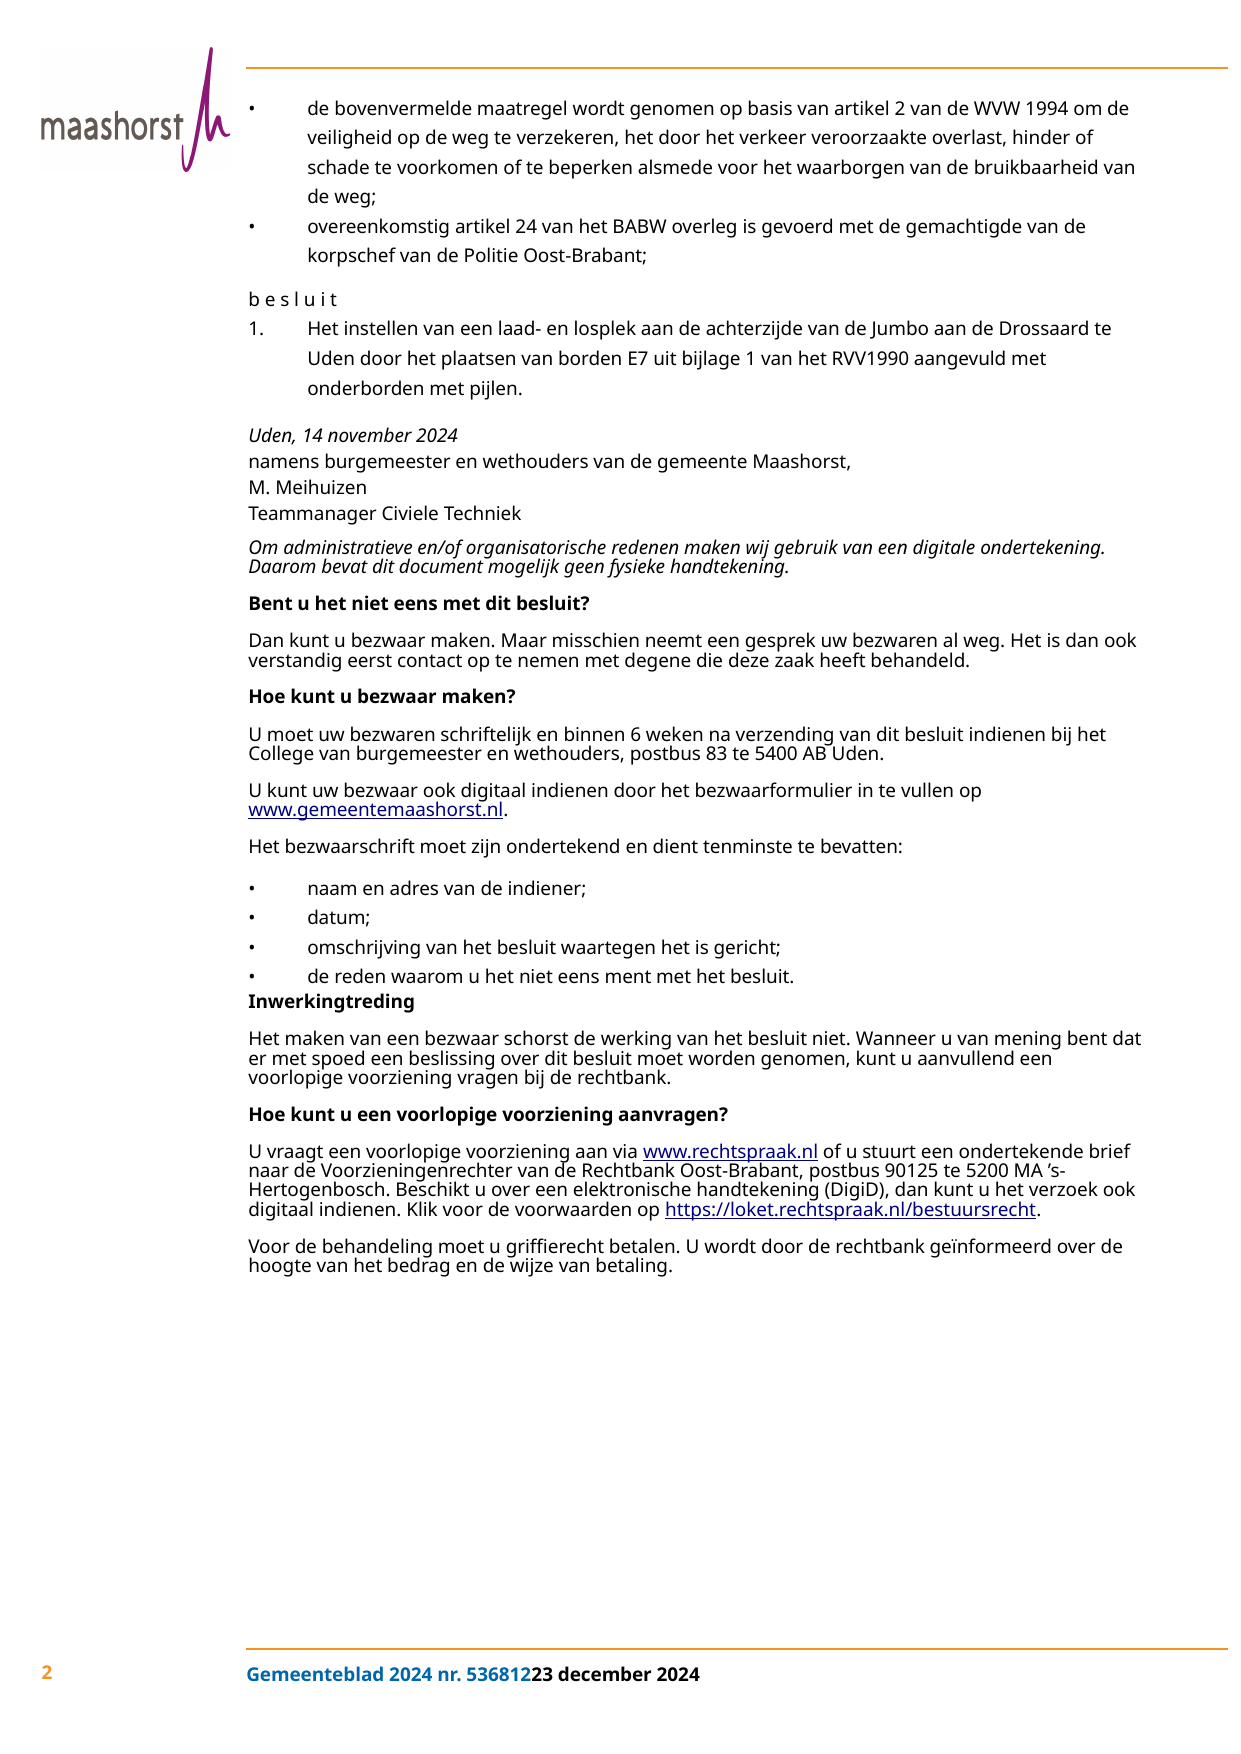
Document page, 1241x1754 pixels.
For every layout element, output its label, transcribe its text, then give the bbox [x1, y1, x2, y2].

text Hoe kunt u bezwaar maken? [248, 688, 1152, 708]
text Dan kunt u bezwaar maken. Maar misschien neemt een gesprek uw bezwaren al weg. Het is dan ook verstandig eerst contact op te nemen met degene die deze zaak heeft behandeld. [248, 632, 1152, 671]
text Om administratieve en/of organisatorische redenen maken wij gebruik van een digitale ondertekening. Daarom bevat dit document mogelijk geen fysieke handtekening. [248, 539, 1152, 578]
list de reden waarom u het niet eens ment met het besluit. [248, 964, 1152, 989]
list Het instellen van een laad- en losplek aan de achterzijde van de Jumbo aan de Drossaard te Uden door het plaatsen van borden E7 uit bijlage 1 van het RVV1990 aangevuld met onderborden met pijlen. [248, 316, 1152, 400]
text U vraagt een voorlopige voorziening aan via www.rechtspraak.nl of u stuurt een ondertekende brief naar de Voorzieningenrechter van de Rechtbank Oost-Brabant, postbus 90125 te 5200 MA ’s-Hertogenbosch. Beschikt u over een elektronische handtekening (DigiD), dan kunt u het verzoek ook digitaal indienen. Klik voor de voorwaarden op https://loket.rechtspraak.nl/bestuursrecht. [248, 1143, 1152, 1220]
text Hoe kunt u een voorlopige voorziening aanvragen? [248, 1106, 1152, 1125]
text U kunt uw bezwaar ook digitaal indienen door het bezwaarformulier in te vullen op www.gemeentemaashorst.nl. [248, 782, 1152, 820]
list overeenkomstig artikel 24 van het BABW overleg is gevoerd met de gemachtigde van de korpschef van de Politie Oost-Brabant; [248, 213, 1152, 268]
text b e s l u i t [248, 286, 1152, 312]
text M. Meihuizen [248, 474, 1152, 500]
text Teammanager Civiele Techniek [248, 500, 1152, 525]
text Inwerkingtreding [248, 993, 1152, 1013]
text Bent u het niet eens met dit besluit? [248, 595, 1152, 614]
list datum; [248, 904, 1152, 930]
picture [41, 47, 231, 172]
list de bovenvermelde maatregel wordt genomen op basis van artikel 2 van de WVW 1994 om de veiligheid op de weg te verzekeren, het door het verkeer veroorzaakte overlast, hinder of schade te voorkomen of te beperken alsmede voor het waarborgen van de bruikbaarheid van de weg; [248, 95, 1152, 209]
text namens burgemeester en wethouders van de gemeente Maashorst, [248, 448, 1152, 474]
list omschrijving van het besluit waartegen het is gericht; [248, 934, 1152, 960]
text Het maken van een bezwaar schorst de werking van het besluit niet. Wanneer u van mening bent dat er met spoed een beslissing over dit besluit moet worden genomen, kunt u aanvullend een voorlopige voorziening vragen bij de rechtbank. [248, 1030, 1152, 1088]
text Het bezwaarschrift moet zijn ondertekend en dient tenminste te bevatten: [248, 838, 1152, 857]
text U moet uw bezwaren schriftelijk en binnen 6 weken na verzending van dit besluit indienen bij het College van burgemeester en wethouders, postbus 83 te 5400 AB Uden. [248, 726, 1152, 764]
text Voor de behandeling moet u griffierecht betalen. U wordt door de rechtbank geïnformeerd over de hoogte van het bedrag en de wijze van betaling. [248, 1238, 1152, 1276]
list naam en adres van de indiener; [248, 875, 1152, 901]
text Uden, 14 november 2024 [248, 422, 1152, 448]
